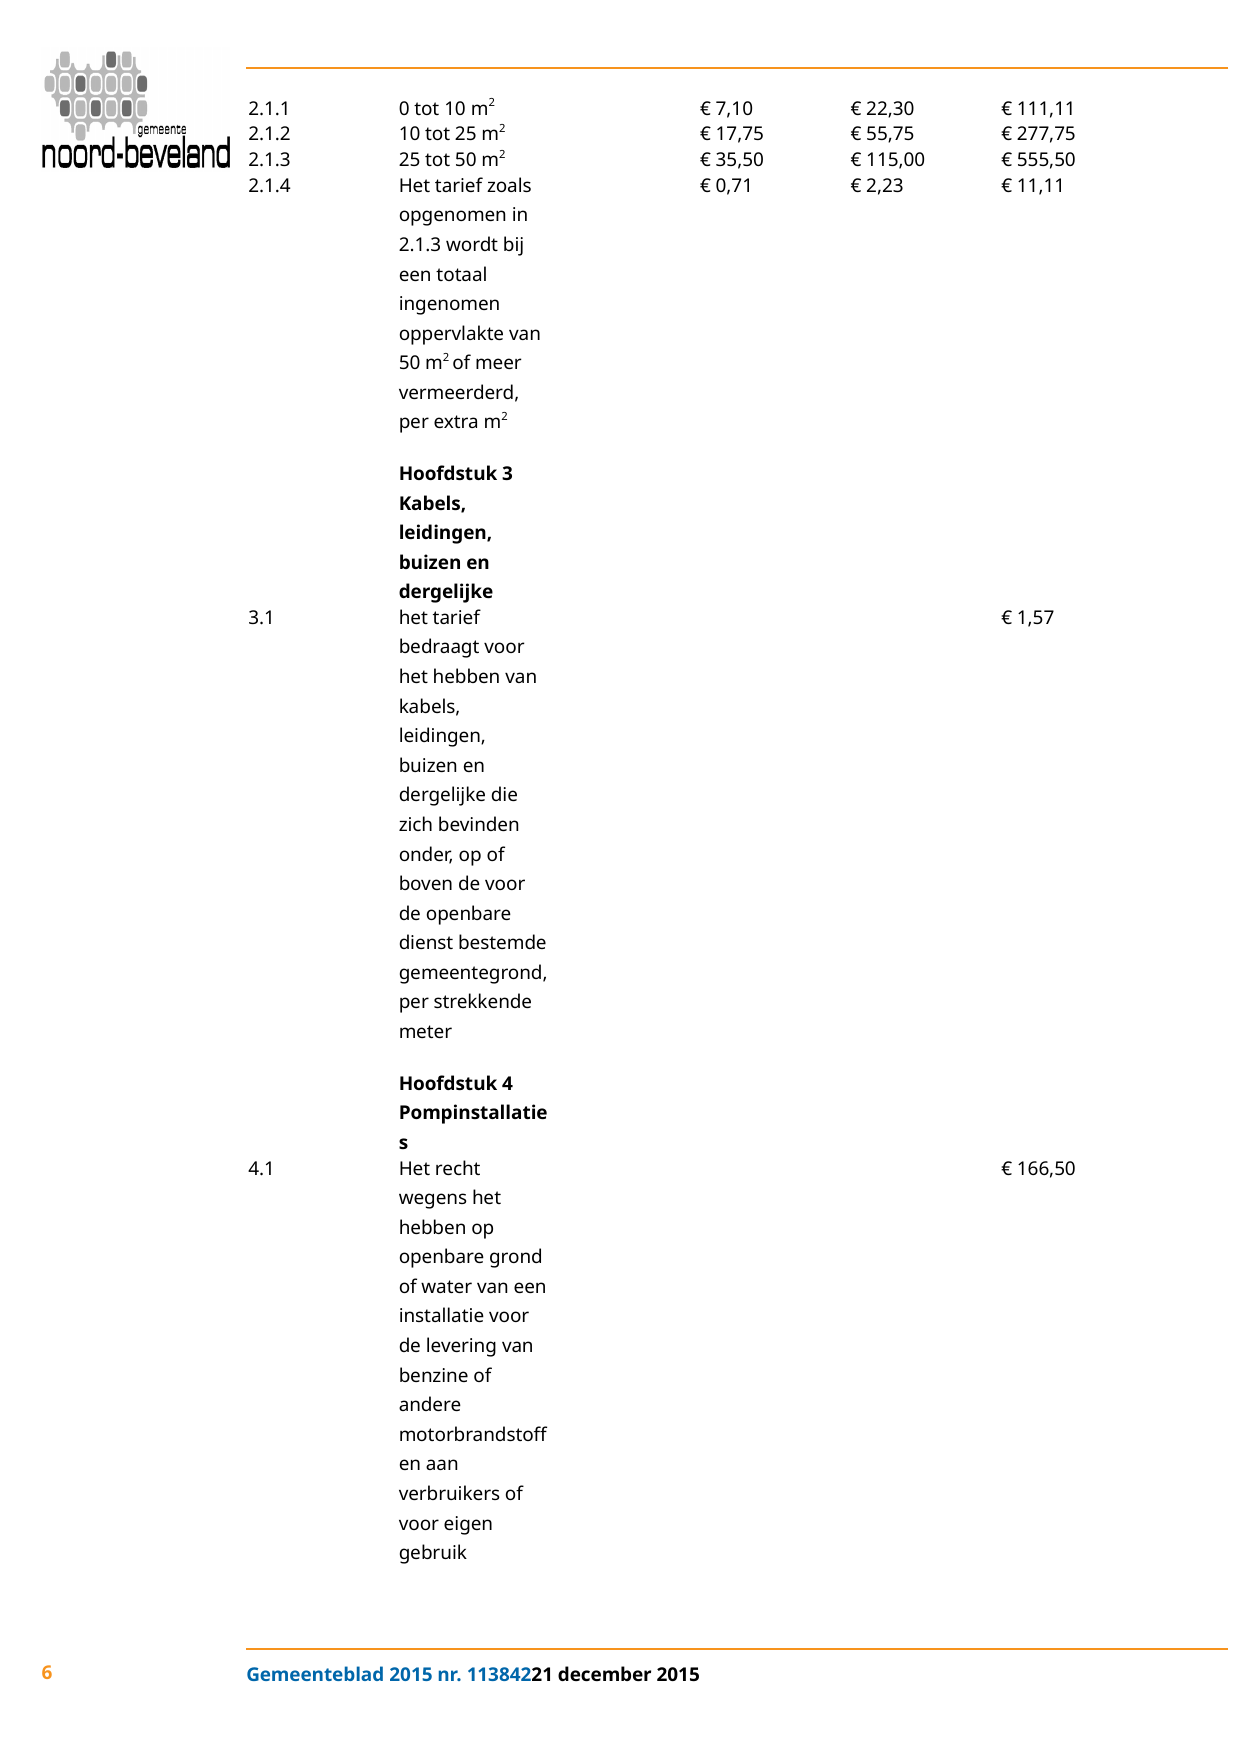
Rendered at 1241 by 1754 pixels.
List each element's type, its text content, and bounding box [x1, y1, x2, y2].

table_cell € 115,00 [850, 146, 1001, 172]
table_cell Hoofdstuk 4 Pompinstallaties [399, 1070, 549, 1155]
table_cell [1001, 1044, 1152, 1070]
table_cell [700, 1565, 850, 1591]
table_cell [549, 1044, 700, 1070]
table_cell 4.1 [248, 1155, 398, 1565]
table_cell [549, 604, 700, 1044]
table_cell [850, 604, 1001, 1044]
table_cell 2.1.2 [248, 121, 398, 146]
table_cell [1001, 434, 1152, 460]
table_cell € 7,10 [700, 95, 850, 121]
table_cell Het tarief zoals opgenomen in 2.1.3 wordt bij een totaal ingenomen oppervlakte van 50 m2 of meer vermeerderd, per extra m2 [399, 172, 549, 434]
table_cell € 166,50 [1001, 1155, 1152, 1565]
table_cell € 0,71 [700, 172, 850, 434]
table_cell € 22,30 [850, 95, 1001, 121]
table_cell € 555,50 [1001, 146, 1152, 172]
table_cell [549, 1155, 700, 1565]
table_cell [549, 460, 700, 604]
table_cell [399, 1044, 549, 1070]
table_cell [248, 1070, 398, 1155]
table_cell [850, 1565, 1001, 1591]
table_cell [248, 1044, 398, 1070]
table_cell € 55,75 [850, 121, 1001, 146]
table_cell [850, 460, 1001, 604]
table_cell [399, 434, 549, 460]
table_cell [1001, 460, 1152, 604]
table_cell [549, 434, 700, 460]
table_cell [1001, 1070, 1152, 1155]
table_cell € 11,11 [1001, 172, 1152, 434]
table_cell Het recht wegens het hebben op openbare grond of water van een installatie voor de levering van benzine of andere motorbrandstoffen aan verbruikers of voor eigen gebruik [399, 1155, 549, 1565]
table_cell het tarief bedraagt voor het hebben van kabels, leidingen, buizen en dergelijke die zich bevinden onder, op of boven de voor de openbare dienst bestemde gemeentegrond, per strekkende meter [399, 604, 549, 1044]
table_cell [850, 434, 1001, 460]
table_cell € 1,57 [1001, 604, 1152, 1044]
table_cell € 111,11 [1001, 95, 1152, 121]
table_cell 2.1.3 [248, 146, 398, 172]
table_cell 3.1 [248, 604, 398, 1044]
table_cell [700, 1070, 850, 1155]
table_cell 2.1.1 [248, 95, 398, 121]
table_cell [850, 1044, 1001, 1070]
table_cell 2.1.4 [248, 172, 398, 434]
table_cell € 17,75 [700, 121, 850, 146]
table_cell [1001, 1565, 1152, 1591]
table_cell [549, 146, 700, 172]
table_cell [549, 172, 700, 434]
table_cell 25 tot 50 m2 [399, 146, 549, 172]
table_cell Hoofdstuk 3 Kabels, leidingen, buizen en dergelijke [399, 460, 549, 604]
table_cell [549, 95, 700, 121]
table_cell € 2,23 [850, 172, 1001, 434]
table_cell € 277,75 [1001, 121, 1152, 146]
table_cell € 35,50 [700, 146, 850, 172]
table_cell [700, 1044, 850, 1070]
table_cell [399, 1565, 549, 1591]
table_cell 0 tot 10 m2 [399, 95, 549, 121]
table_cell [700, 434, 850, 460]
table_cell [549, 121, 700, 146]
table_cell [549, 1070, 700, 1155]
table_cell [248, 1565, 398, 1591]
table_cell [700, 1155, 850, 1565]
table_cell [248, 434, 398, 460]
table_cell [549, 1565, 700, 1591]
table_cell [850, 1155, 1001, 1565]
table_cell [700, 604, 850, 1044]
picture [41, 47, 231, 172]
table_cell [248, 460, 398, 604]
table_cell 10 tot 25 m2 [399, 121, 549, 146]
table_cell [850, 1070, 1001, 1155]
table_cell [700, 460, 850, 604]
